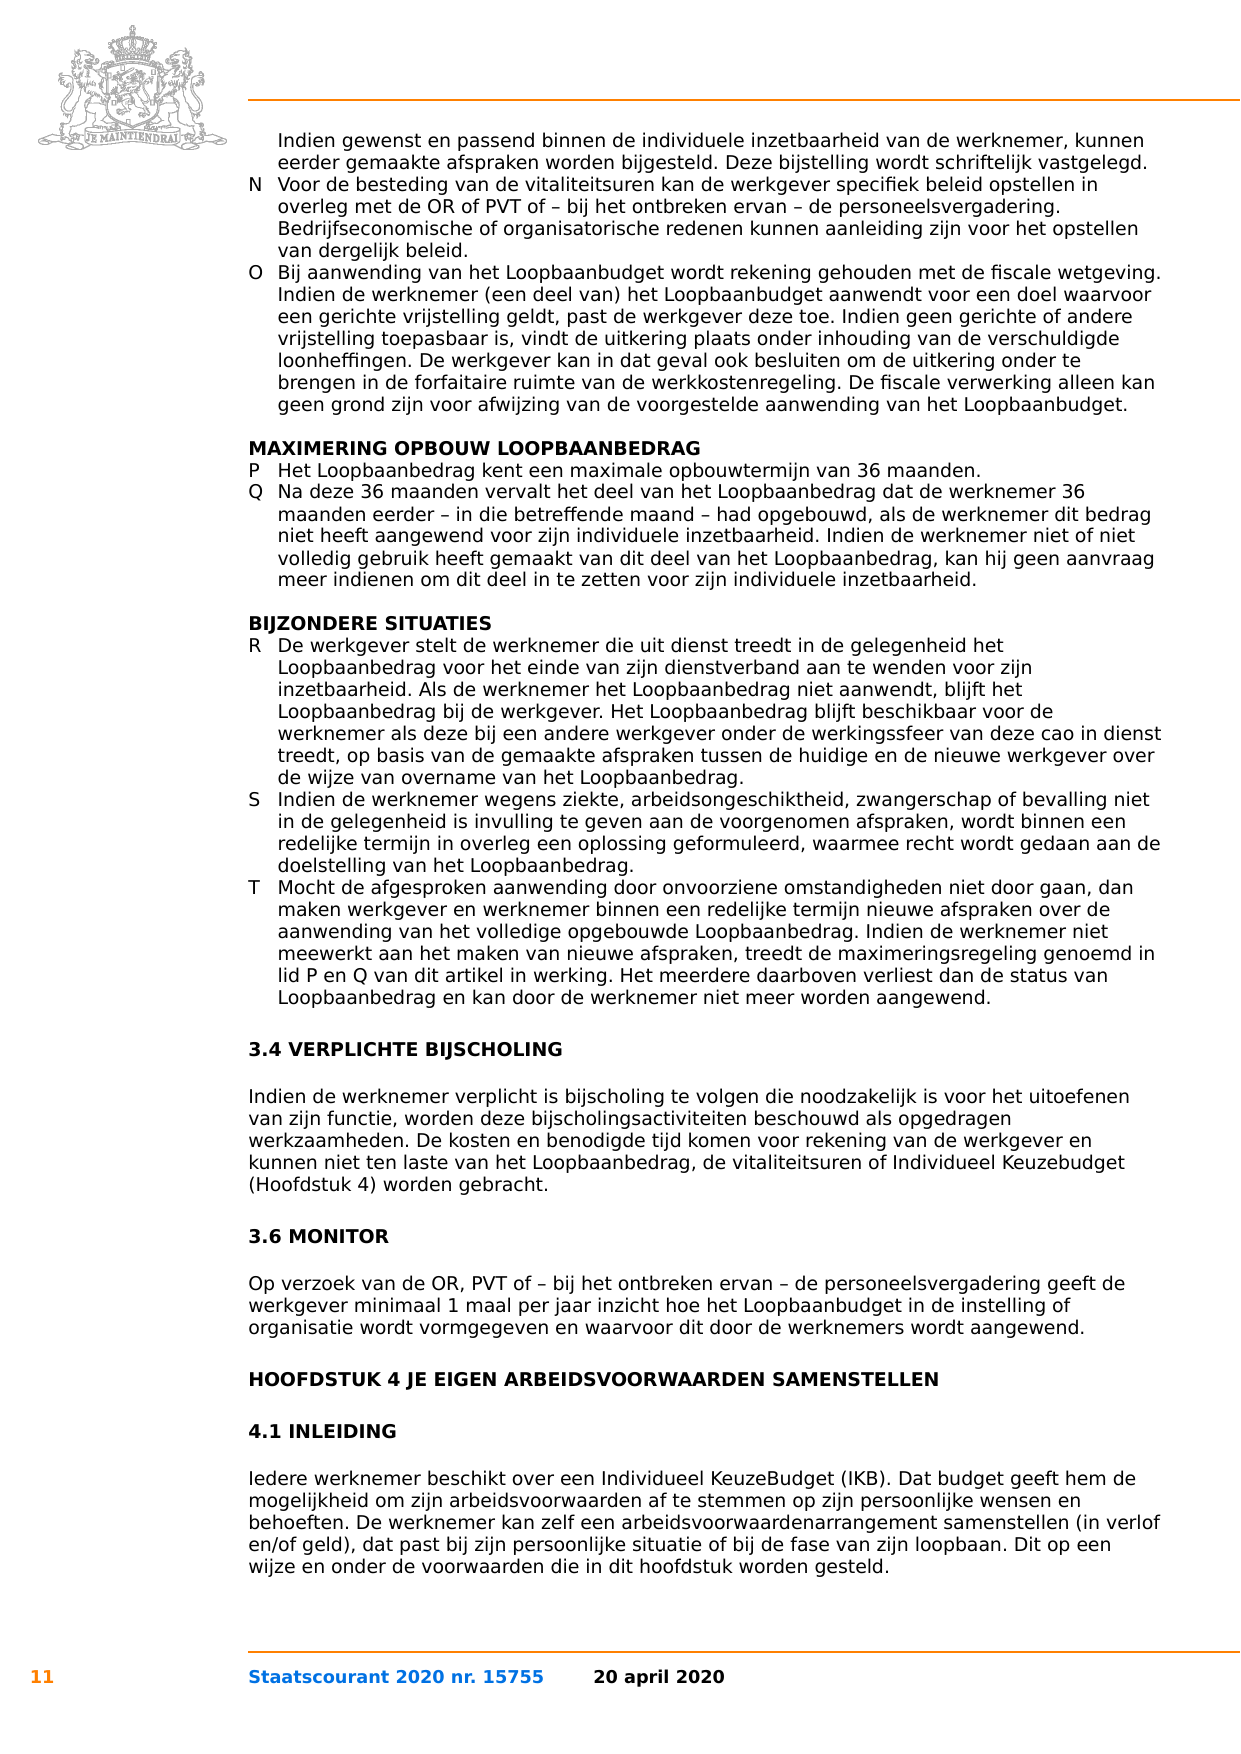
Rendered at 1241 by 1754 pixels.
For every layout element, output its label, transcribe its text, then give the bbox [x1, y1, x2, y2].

text Indien de werknemer verplicht is bijscholing te volgen die noodzakelijk is voor het uitoefenen van zijn functie, worden deze bijscholingsactiviteiten beschouwd als opgedragen werkzaamheden. De kosten en benodigde tijd komen voor rekening van de werkgever en kunnen niet ten laste van het Loopbaanbedrag, de vitaliteitsuren of Individueel Keuzebudget (Hoofdstuk 4) worden gebracht. [248, 1086, 1163, 1196]
text S Indien de werknemer wegens ziekte, arbeidsongeschiktheid, zwangerschap of bevalling niet in de gelegenheid is invulling te geven aan de voorgenomen afspraken, wordt binnen een redelijke termijn in overleg een oplossing geformuleerd, waarmee recht wordt gedaan aan de doelstelling van het Loopbaanbedrag. [248, 789, 1163, 877]
text P Het Loopbaanbedrag kent een maximale opbouwtermijn van 36 maanden. [248, 459, 1163, 481]
subtitle 4.1 INLEIDING [248, 1421, 1163, 1443]
text R De werkgever stelt de werknemer die uit dienst treedt in de gelegenheid het Loopbaanbedrag voor het einde van zijn dienstverband aan te wenden voor zijn inzetbaarheid. Als de werknemer het Loopbaanbedrag niet aanwendt, blijft het Loopbaanbedrag bij de werkgever. Het Loopbaanbedrag blijft beschikbaar voor de werknemer als deze bij een andere werkgever onder de werkingssfeer van deze cao in dienst treedt, op basis van de gemaakte afspraken tussen de huidige en de nieuwe werkgever over de wijze van overname van het Loopbaanbedrag. [248, 635, 1163, 789]
subtitle HOOFDSTUK 4 JE EIGEN ARBEIDSVOORWAARDEN SAMENSTELLEN [248, 1369, 1163, 1391]
text Indien gewenst en passend binnen de individuele inzetbaarheid van de werknemer, kunnen eerder gemaakte afspraken worden bijgesteld. Deze bijstelling wordt schriftelijk vastgelegd. [277, 130, 1163, 174]
picture [38, 25, 227, 150]
subtitle MAXIMERING OPBOUW LOOPBAANBEDRAG [248, 437, 1163, 459]
text N Voor de besteding van de vitaliteitsuren kan de werkgever specifiek beleid opstellen in overleg met de OR of PVT of – bij het ontbreken ervan – de personeelsvergadering. Bedrijfseconomische of organisatorische redenen kunnen aanleiding zijn voor het opstellen van dergelijk beleid. [248, 174, 1163, 262]
subtitle 3.6 MONITOR [248, 1226, 1163, 1248]
text Q Na deze 36 maanden vervalt het deel van het Loopbaanbedrag dat de werknemer 36 maanden eerder – in die betreffende maand – had opgebouwd, als de werknemer dit bedrag niet heeft aangewend voor zijn individuele inzetbaarheid. Indien de werknemer niet of niet volledig gebruik heeft gemaakt van dit deel van het Loopbaanbedrag, kan hij geen aanvraag meer indienen om dit deel in te zetten voor zijn individuele inzetbaarheid. [248, 481, 1163, 591]
text Iedere werknemer beschikt over een Individueel KeuzeBudget (IKB). Dat budget geeft hem de mogelijkheid om zijn arbeidsvoorwaarden af te stemmen op zijn persoonlijke wensen en behoeften. De werknemer kan zelf een arbeidsvoorwaardenarrangement samenstellen (in verlof en/of geld), dat past bij zijn persoonlijke situatie of bij de fase van zijn loopbaan. Dit op een wijze en onder de voorwaarden die in dit hoofdstuk worden gesteld. [248, 1468, 1163, 1577]
text O Bij aanwending van het Loopbaanbudget wordt rekening gehouden met de fiscale wetgeving. Indien de werknemer (een deel van) het Loopbaanbudget aanwendt voor een doel waarvoor een gerichte vrijstelling geldt, past de werkgever deze toe. Indien geen gerichte of andere vrijstelling toepasbaar is, vindt de uitkering plaats onder inhouding van de verschuldigde loonheffingen. De werkgever kan in dat geval ook besluiten om de uitkering onder te brengen in de forfaitaire ruimte van de werkkostenregeling. De fiscale verwerking alleen kan geen grond zijn voor afwijzing van de voorgestelde aanwending van het Loopbaanbudget. [248, 262, 1163, 416]
subtitle BIJZONDERE SITUATIES [248, 613, 1163, 635]
text Op verzoek van de OR, PVT of – bij het ontbreken ervan – de personeelsvergadering geeft de werkgever minimaal 1 maal per jaar inzicht hoe het Loopbaanbudget in de instelling of organisatie wordt vormgegeven en waarvoor dit door de werknemers wordt aangewend. [248, 1273, 1163, 1339]
text T Mocht de afgesproken aanwending door onvoorziene omstandigheden niet door gaan, dan maken werkgever en werknemer binnen een redelijke termijn nieuwe afspraken over de aanwending van het volledige opgebouwde Loopbaanbedrag. Indien de werknemer niet meewerkt aan het maken van nieuwe afspraken, treedt de maximeringsregeling genoemd in lid P en Q van dit artikel in werking. Het meerdere daarboven verliest dan de status van Loopbaanbedrag en kan door de werknemer niet meer worden aangewend. [248, 877, 1163, 1009]
subtitle 3.4 VERPLICHTE BIJSCHOLING [248, 1039, 1163, 1061]
